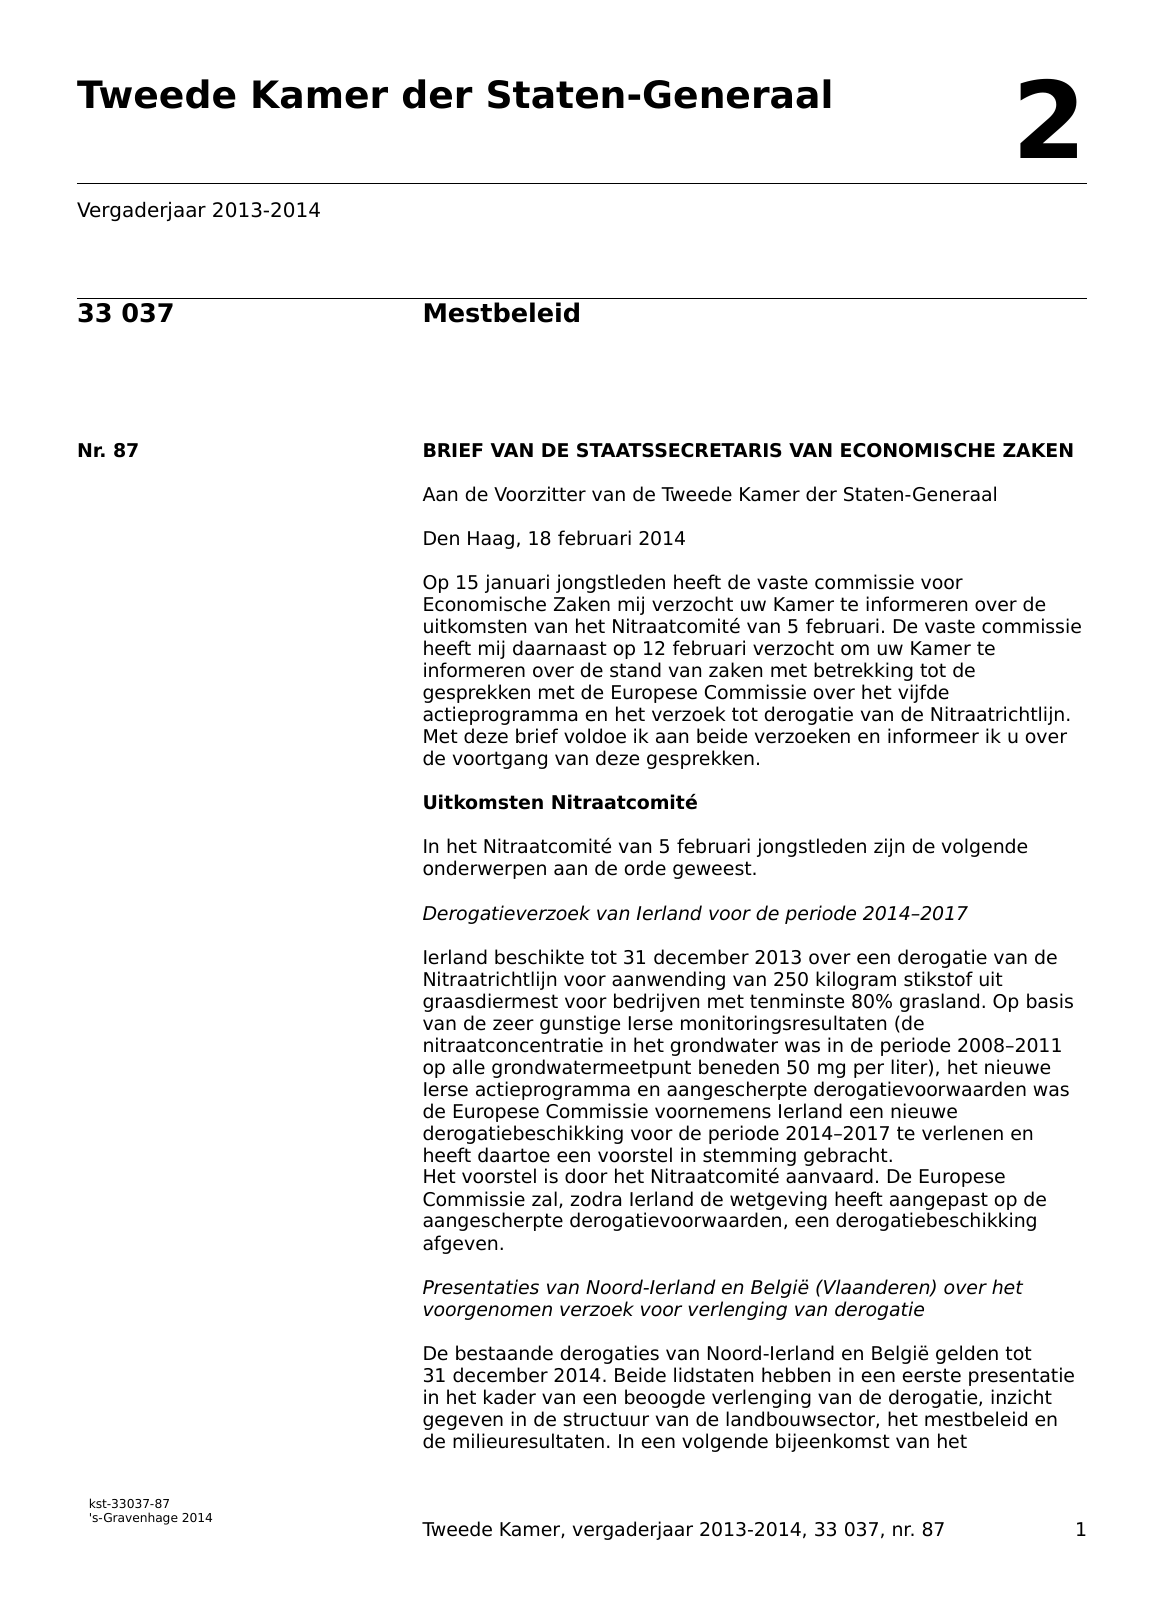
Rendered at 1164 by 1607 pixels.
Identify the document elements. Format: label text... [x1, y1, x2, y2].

subtitle Nr. 87 BRIEF VAN DE STAATSSECRETARIS VAN ECONOMISCHE ZAKEN [77, 440, 1087, 462]
text 's-Gravenhage 2014 [88, 1511, 323, 1525]
text Den Haag, 18 februari 2014 [422, 528, 1087, 550]
text kst-33037-87 [88, 1497, 323, 1511]
text Ierland beschikte tot 31 december 2013 over een derogatie van de Nitraatrichtlijn voor aanwending van 250 kilogram stikstof uit graasdiermest voor bedrijven met tenminste 80% grasland. Op basis van de zeer gunstige Ierse monitoringsresultaten (de nitraatconcentratie in het grondwater was in de periode 2008–2011 op alle grondwatermeetpunt beneden 50 mg per liter), het nieuwe Ierse actieprogramma en aangescherpte derogatievoorwaarden was de Europese Commissie voornemens Ierland een nieuwe derogatiebeschikking voor de periode 2014–2017 te verlenen en heeft daartoe een voorstel in stemming gebracht. [422, 947, 1087, 1166]
subtitle 33 037 Mestbeleid [77, 299, 1087, 329]
table_header Tweede Kamer der Staten-Generaal [77, 59, 886, 183]
subtitle Derogatieverzoek van Ierland voor de periode 2014–2017 [422, 902, 1087, 924]
subtitle Uitkomsten Nitraatcomité [422, 792, 1087, 814]
subtitle Presentaties van Noord-Ierland en België (Vlaanderen) over het voorgenomen verzoek voor verlenging van derogatie [422, 1277, 1087, 1321]
text De bestaande derogaties van Noord-Ierland en België gelden tot 31 december 2014. Beide lidstaten hebben in een eerste presentatie in het kader van een beoogde verlenging van de derogatie, inzicht gegeven in de structuur van de landbouwsector, het mestbeleid en de milieuresultaten. In een volgende bijeenkomst van het [422, 1343, 1087, 1453]
text Het voorstel is door het Nitraatcomité aanvaard. De Europese Commissie zal, zodra Ierland de wetgeving heeft aangepast op de aangescherpte derogatievoorwaarden, een derogatiebeschikking afgeven. [422, 1166, 1087, 1254]
table_header 2 [886, 59, 1087, 183]
text Op 15 januari jongstleden heeft de vaste commissie voor Economische Zaken mij verzocht uw Kamer te informeren over de uitkomsten van het Nitraatcomité van 5 februari. De vaste commissie heeft mij daarnaast op 12 februari verzocht om uw Kamer te informeren over de stand van zaken met betrekking tot de gesprekken met de Europese Commissie over het vijfde actieprogramma en het verzoek tot derogatie van de Nitraatrichtlijn. Met deze brief voldoe ik aan beide verzoeken en informeer ik u over de voortgang van deze gesprekken. [422, 572, 1087, 770]
text In het Nitraatcomité van 5 februari jongstleden zijn de volgende onderwerpen aan de orde geweest. [422, 836, 1087, 880]
table_cell Vergaderjaar 2013-2014 [77, 184, 1087, 298]
text Aan de Voorzitter van de Tweede Kamer der Staten-Generaal [422, 484, 1087, 506]
